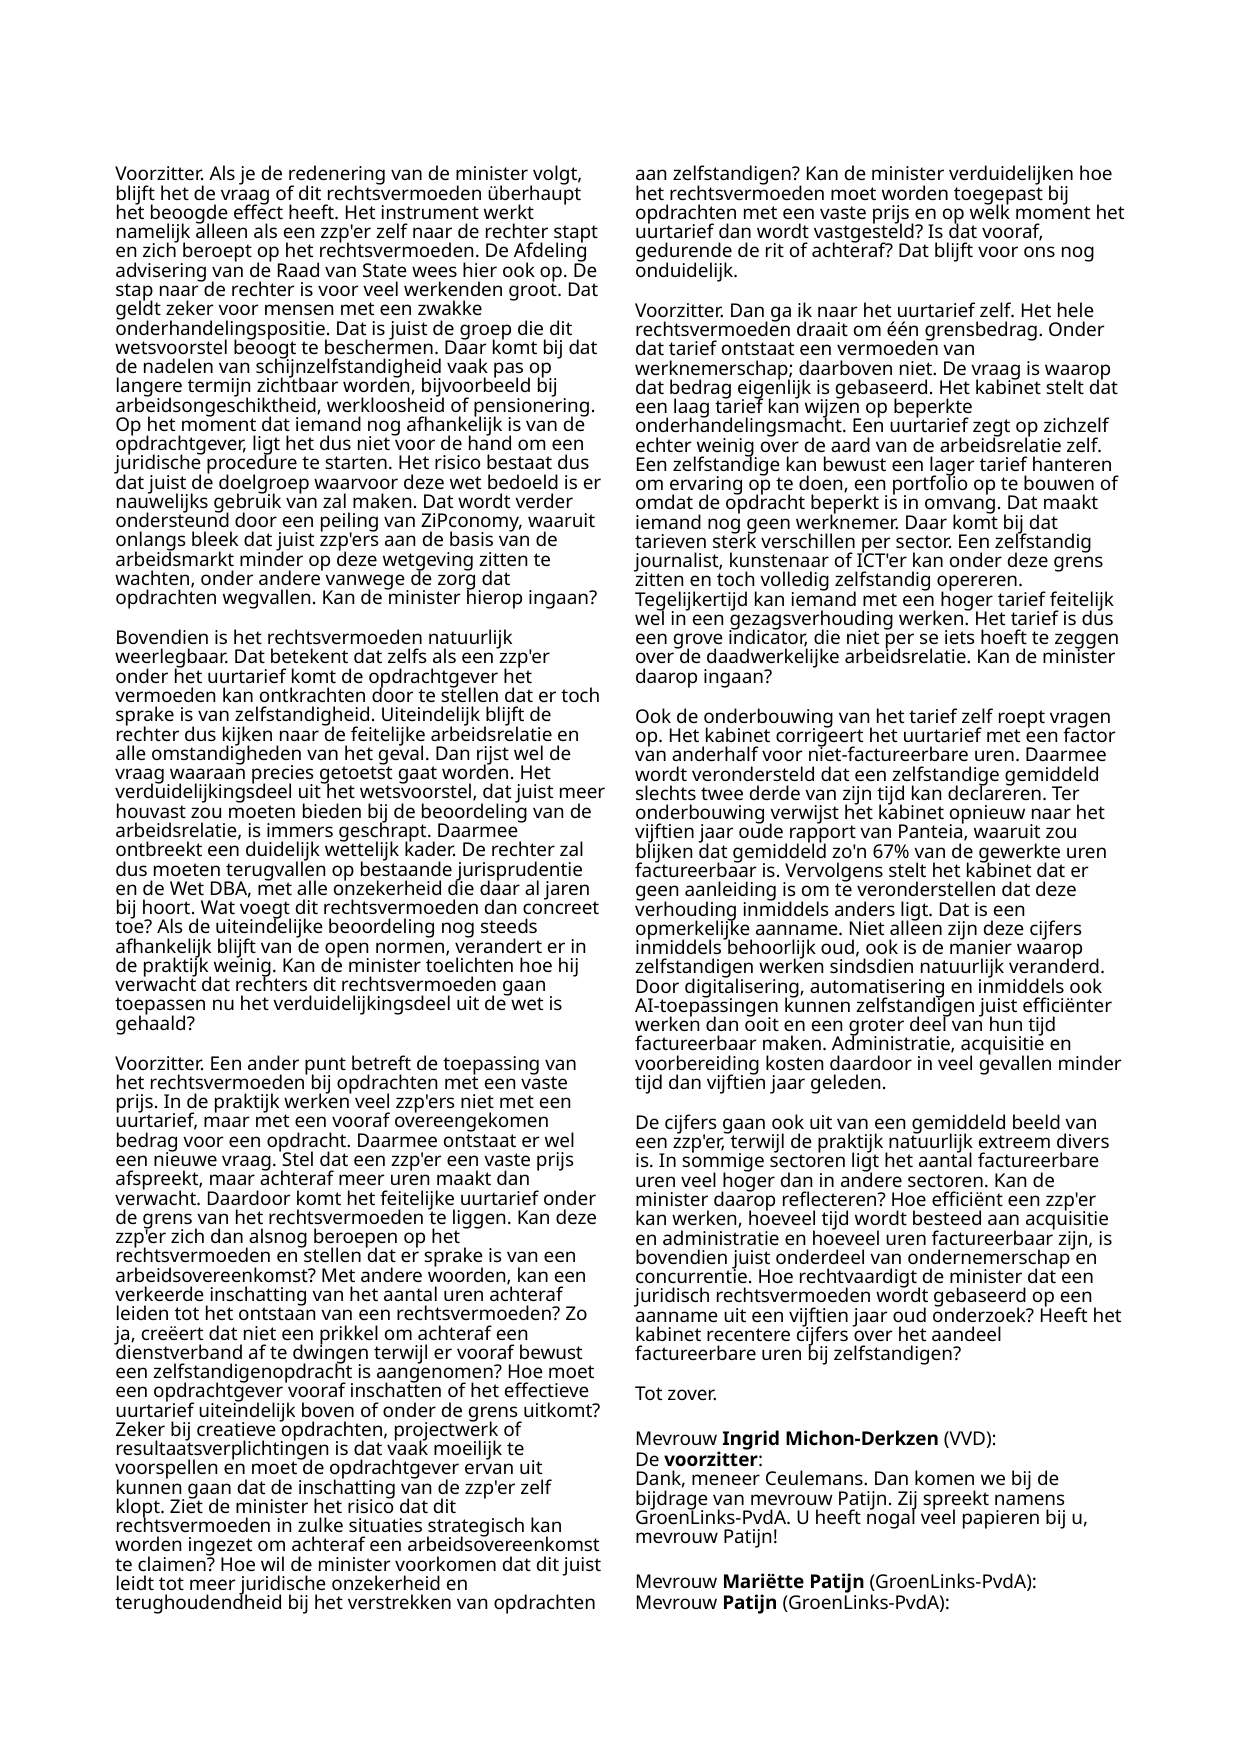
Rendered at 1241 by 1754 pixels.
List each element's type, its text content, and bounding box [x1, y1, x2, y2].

text Voorzitter. Dan ga ik naar het uurtarief zelf. Het hele rechtsvermoeden draait om één grensbedrag. Onder dat tarief ontstaat een vermoeden van werknemerschap; daarboven niet. De vraag is waarop dat bedrag eigenlijk is gebaseerd. Het kabinet stelt dat een laag tarief kan wijzen op beperkte onderhandelingsmacht. Een uurtarief zegt op zichzelf echter weinig over de aard van de arbeidsrelatie zelf. Een zelfstandige kan bewust een lager tarief hanteren om ervaring op te doen, een portfolio op te bouwen of omdat de opdracht beperkt is in omvang. Dat maakt iemand nog geen werknemer. Daar komt bij dat tarieven sterk verschillen per sector. Een zelfstandig journalist, kunstenaar of ICT'er kan onder deze grens zitten en toch volledig zelfstandig opereren. Tegelijkertijd kan iemand met een hoger tarief feitelijk wel in een gezagsverhouding werken. Het tarief is dus een grove indicator, die niet per se iets hoeft te zeggen over de daadwerkelijke arbeidsrelatie. Kan de minister daarop ingaan? [635, 302, 1125, 687]
text Ook de onderbouwing van het tarief zelf roept vragen op. Het kabinet corrigeert het uurtarief met een factor van anderhalf voor niet-factureerbare uren. Daarmee wordt verondersteld dat een zelfstandige gemiddeld slechts twee derde van zijn tijd kan declareren. Ter onderbouwing verwijst het kabinet opnieuw naar het vijftien jaar oude rapport van Panteia, waaruit zou blijken dat gemiddeld zo'n 67% van de gewerkte uren factureerbaar is. Vervolgens stelt het kabinet dat er geen aanleiding is om te veronderstellen dat deze verhouding inmiddels anders ligt. Dat is een opmerkelijke aanname. Niet alleen zijn deze cijfers inmiddels behoorlijk oud, ook is de manier waarop zelfstandigen werken sindsdien natuurlijk veranderd. Door digitalisering, automatisering en inmiddels ook AI-toepassingen kunnen zelfstandigen juist efficiënter werken dan ooit en een groter deel van hun tijd factureerbaar maken. Administratie, acquisitie en voorbereiding kosten daardoor in veel gevallen minder tijd dan vijftien jaar geleden. [635, 708, 1125, 1093]
text Voorzitter. Een ander punt betreft de toepassing van het rechtsvermoeden bij opdrachten met een vaste prijs. In de praktijk werken veel zzp'ers niet met een uurtarief, maar met een vooraf overeengekomen bedrag voor een opdracht. Daarmee ontstaat er wel een nieuwe vraag. Stel dat een zzp'er een vaste prijs afspreekt, maar achteraf meer uren maakt dan verwacht. Daardoor komt het feitelijke uurtarief onder de grens van het rechtsvermoeden te liggen. Kan deze zzp'er zich dan alsnog beroepen op het rechtsvermoeden en stellen dat er sprake is van een arbeidsovereenkomst? Met andere woorden, kan een verkeerde inschatting van het aantal uren achteraf leiden tot het ontstaan van een rechtsvermoeden? Zo ja, creëert dat niet een prikkel om achteraf een dienstverband af te dwingen terwijl er vooraf bewust een zelfstandigenopdracht is aangenomen? Hoe moet een opdrachtgever vooraf inschatten of het effectieve uurtarief uiteindelijk boven of onder de grens uitkomt? Zeker bij creatieve opdrachten, projectwerk of resultaatsverplichtingen is dat vaak moeilijk te voorspellen en moet de opdrachtgever ervan uit kunnen gaan dat de inschatting van de zzp'er zelf klopt. Ziet de minister het risico dat dit rechtsvermoeden in zulke situaties strategisch kan worden ingezet om achteraf een arbeidsovereenkomst te claimen? Hoe wil de minister voorkomen dat dit juist leidt tot meer juridische onzekerheid en terughoudendheid bij het verstrekken van opdrachten [115, 1055, 605, 1613]
text De voorzitter: [635, 1451, 1125, 1470]
text De cijfers gaan ook uit van een gemiddeld beeld van een zzp'er, terwijl de praktijk natuurlijk extreem divers is. In sommige sectoren ligt het aantal factureerbare uren veel hoger dan in andere sectoren. Kan de minister daarop reflecteren? Hoe efficiënt een zzp'er kan werken, hoeveel tijd wordt besteed aan acquisitie en administratie en hoeveel uren factureerbaar zijn, is bovendien juist onderdeel van ondernemerschap en concurrentie. Hoe rechtvaardigt de minister dat een juridisch rechtsvermoeden wordt gebaseerd op een aanname uit een vijftien jaar oud onderzoek? Heeft het kabinet recentere cijfers over het aandeel factureerbare uren bij zelfstandigen? [635, 1114, 1125, 1364]
text Voorzitter. Als je de redenering van de minister volgt, blijft het de vraag of dit rechtsvermoeden überhaupt het beoogde effect heeft. Het instrument werkt namelijk alleen als een zzp'er zelf naar de rechter stapt en zich beroept op het rechtsvermoeden. De Afdeling advisering van de Raad van State wees hier ook op. De stap naar de rechter is voor veel werkenden groot. Dat geldt zeker voor mensen met een zwakke onderhandelingspositie. Dat is juist de groep die dit wetsvoorstel beoogt te beschermen. Daar komt bij dat de nadelen van schijnzelfstandigheid vaak pas op langere termijn zichtbaar worden, bijvoorbeeld bij arbeidsongeschiktheid, werkloosheid of pensionering. Op het moment dat iemand nog afhankelijk is van de opdrachtgever, ligt het dus niet voor de hand om een juridische procedure te starten. Het risico bestaat dus dat juist de doelgroep waarvoor deze wet bedoeld is er nauwelijks gebruik van zal maken. Dat wordt verder ondersteund door een peiling van ZiPconomy, waaruit onlangs bleek dat juist zzp'ers aan de basis van de arbeidsmarkt minder op deze wetgeving zitten te wachten, onder andere vanwege de zorg dat opdrachten wegvallen. Kan de minister hierop ingaan? [115, 165, 605, 608]
text Dank, meneer Ceulemans. Dan komen we bij de bijdrage van mevrouw Patijn. Zij spreekt namens GroenLinks-PvdA. U heeft nogal veel papieren bij u, mevrouw Patijn! [635, 1470, 1125, 1547]
text Mevrouw Ingrid Michon-Derkzen (VVD): [635, 1425, 1125, 1451]
text Tot zover. [635, 1385, 1125, 1404]
text aan zelfstandigen? Kan de minister verduidelijken hoe het rechtsvermoeden moet worden toegepast bij opdrachten met een vaste prijs en op welk moment het uurtarief dan wordt vastgesteld? Is dat vooraf, gedurende de rit of achteraf? Dat blijft voor ons nog onduidelijk. [635, 165, 1125, 281]
text Bovendien is het rechtsvermoeden natuurlijk weerlegbaar. Dat betekent dat zelfs als een zzp'er onder het uurtarief komt de opdrachtgever het vermoeden kan ontkrachten door te stellen dat er toch sprake is van zelfstandigheid. Uiteindelijk blijft de rechter dus kijken naar de feitelijke arbeidsrelatie en alle omstandigheden van het geval. Dan rijst wel de vraag waaraan precies getoetst gaat worden. Het verduidelijkingsdeel uit het wetsvoorstel, dat juist meer houvast zou moeten bieden bij de beoordeling van de arbeidsrelatie, is immers geschrapt. Daarmee ontbreekt een duidelijk wettelijk kader. De rechter zal dus moeten terugvallen op bestaande jurisprudentie en de Wet DBA, met alle onzekerheid die daar al jaren bij hoort. Wat voegt dit rechtsvermoeden dan concreet toe? Als de uiteindelijke beoordeling nog steeds afhankelijk blijft van de open normen, verandert er in de praktijk weinig. Kan de minister toelichten hoe hij verwacht dat rechters dit rechtsvermoeden gaan toepassen nu het verduidelijkingsdeel uit de wet is gehaald? [115, 629, 605, 1034]
text Mevrouw Mariëtte Patijn (GroenLinks-PvdA): [635, 1568, 1125, 1594]
text Mevrouw Patijn (GroenLinks-PvdA): [635, 1594, 1125, 1613]
